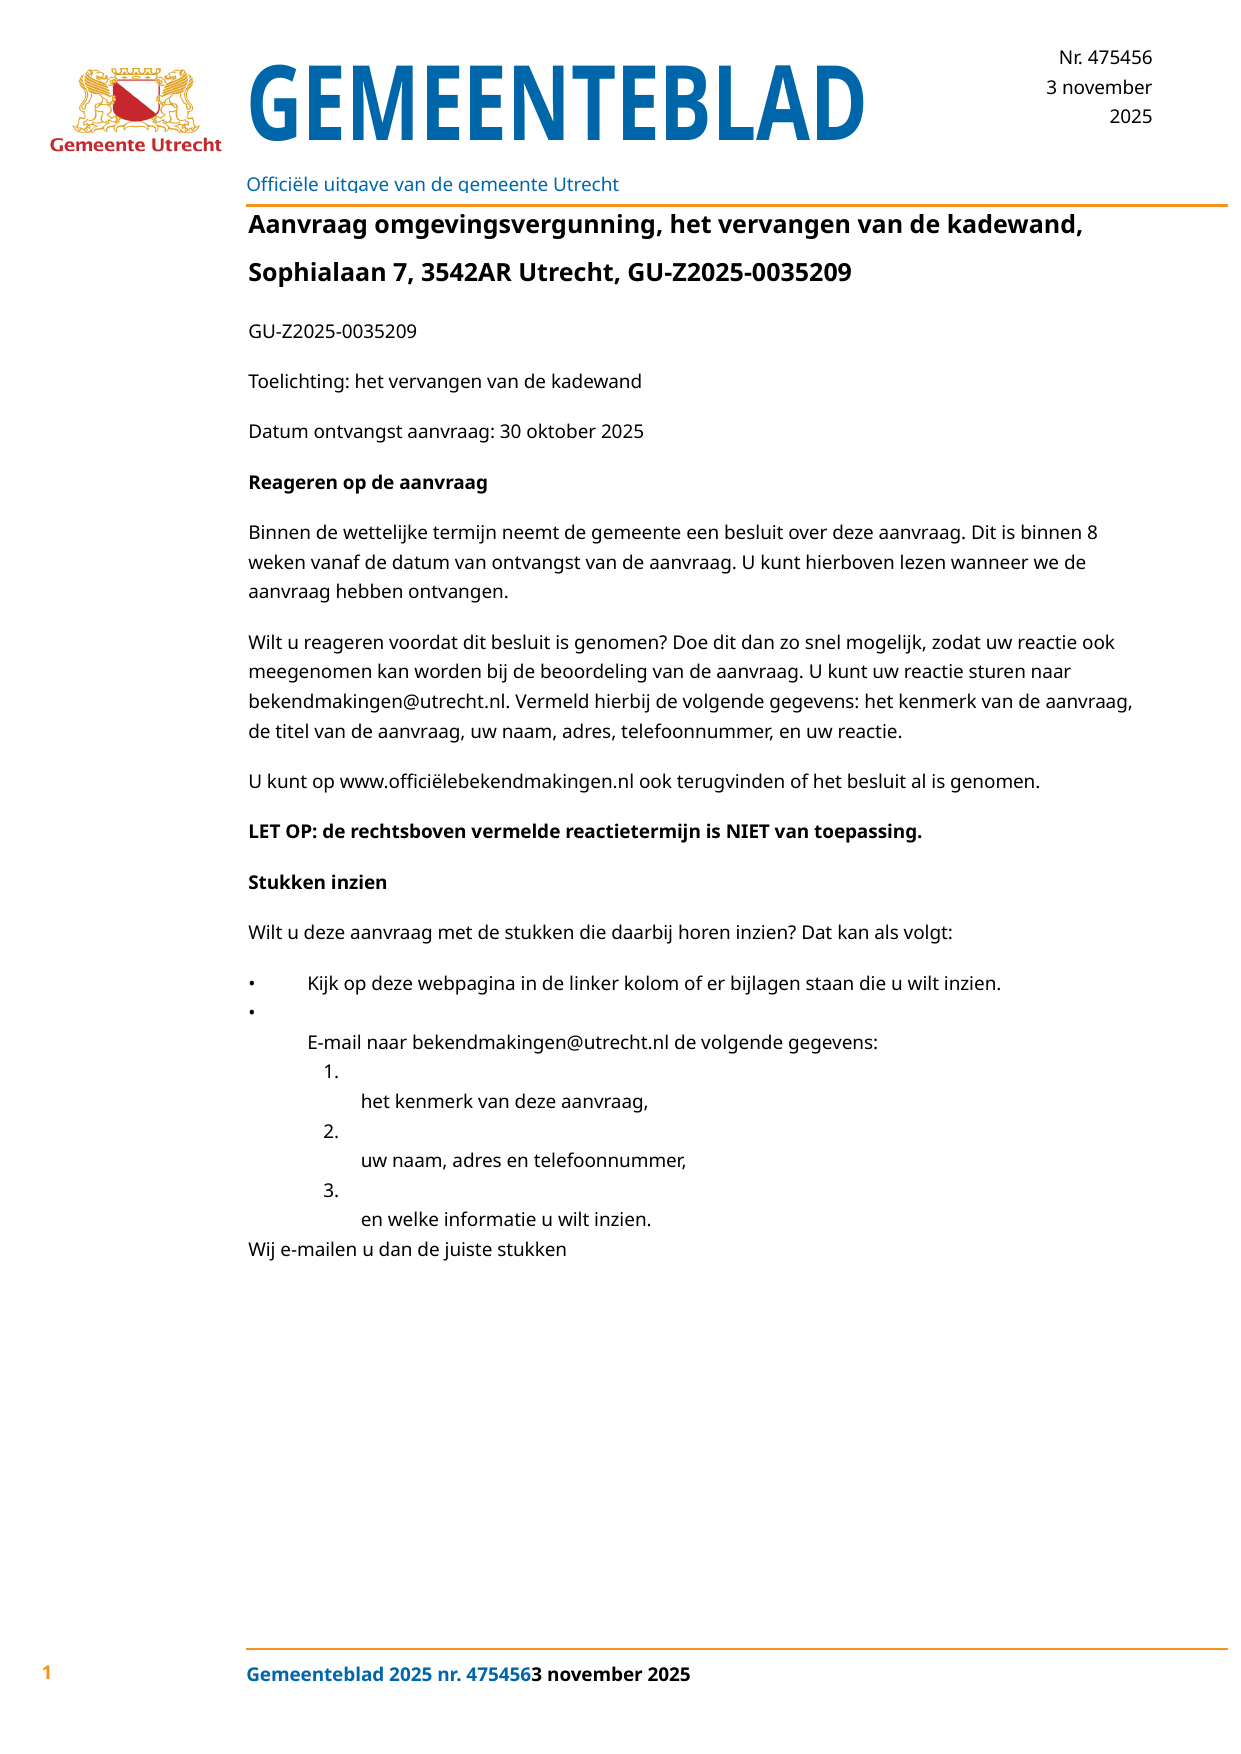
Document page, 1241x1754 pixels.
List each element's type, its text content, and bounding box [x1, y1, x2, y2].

text Wilt u deze aanvraag met de stukken die daarbij horen inzien? Dat kan als volgt: [248, 919, 1152, 945]
text GU-Z2025-0035209 [248, 318, 1152, 344]
text Wij e-mailen u dan de juiste stukken [248, 1236, 1152, 1262]
text Stukken inzien [248, 869, 1152, 895]
list Kijk op deze webpagina in de linker kolom of er bijlagen staan die u wilt inzien. [248, 970, 1152, 996]
list uw naam, adres en telefoonnummer, [323, 1147, 1152, 1173]
text Reageren op de aanvraag [248, 469, 1152, 495]
text U kunt op www.officiëlebekendmakingen.nl ook terugvinden of het besluit al is genomen. [248, 768, 1152, 794]
picture [41, 47, 231, 172]
text Aanvraag omgevingsvergunning, het vervangen van de kadewand, Sophialaan 7, 3542AR Utrecht, GU-Z2025-0035209 [248, 207, 1152, 288]
text Binnen de wettelijke termijn neemt de gemeente een besluit over deze aanvraag. Dit is binnen 8 weken vanaf de datum van ontvangst van de aanvraag. U kunt hierboven lezen wanneer we de aanvraag hebben ontvangen. [248, 519, 1152, 604]
text Toelichting: het vervangen van de kadewand [248, 368, 1152, 394]
list en welke informatie u wilt inzien. [323, 1207, 1152, 1232]
text Datum ontvangst aanvraag: 30 oktober 2025 [248, 419, 1152, 444]
list E-mail naar bekendmakingen@utrecht.nl de volgende gegevens: [248, 1029, 1152, 1055]
text LET OP: de rechtsboven vermelde reactietermijn is NIET van toepassing. [248, 819, 1152, 844]
list het kenmerk van deze aanvraag, [323, 1088, 1152, 1114]
text Wilt u reageren voordat dit besluit is genomen? Doe dit dan zo snel mogelijk, zodat uw reactie ook meegenomen kan worden bij de beoordeling van de aanvraag. U kunt uw reactie sturen naar bekendmakingen@utrecht.nl. Vermeld hierbij de volgende gegevens: het kenmerk van de aanvraag, de titel van de aanvraag, uw naam, adres, telefoonnummer, en uw reactie. [248, 629, 1152, 744]
